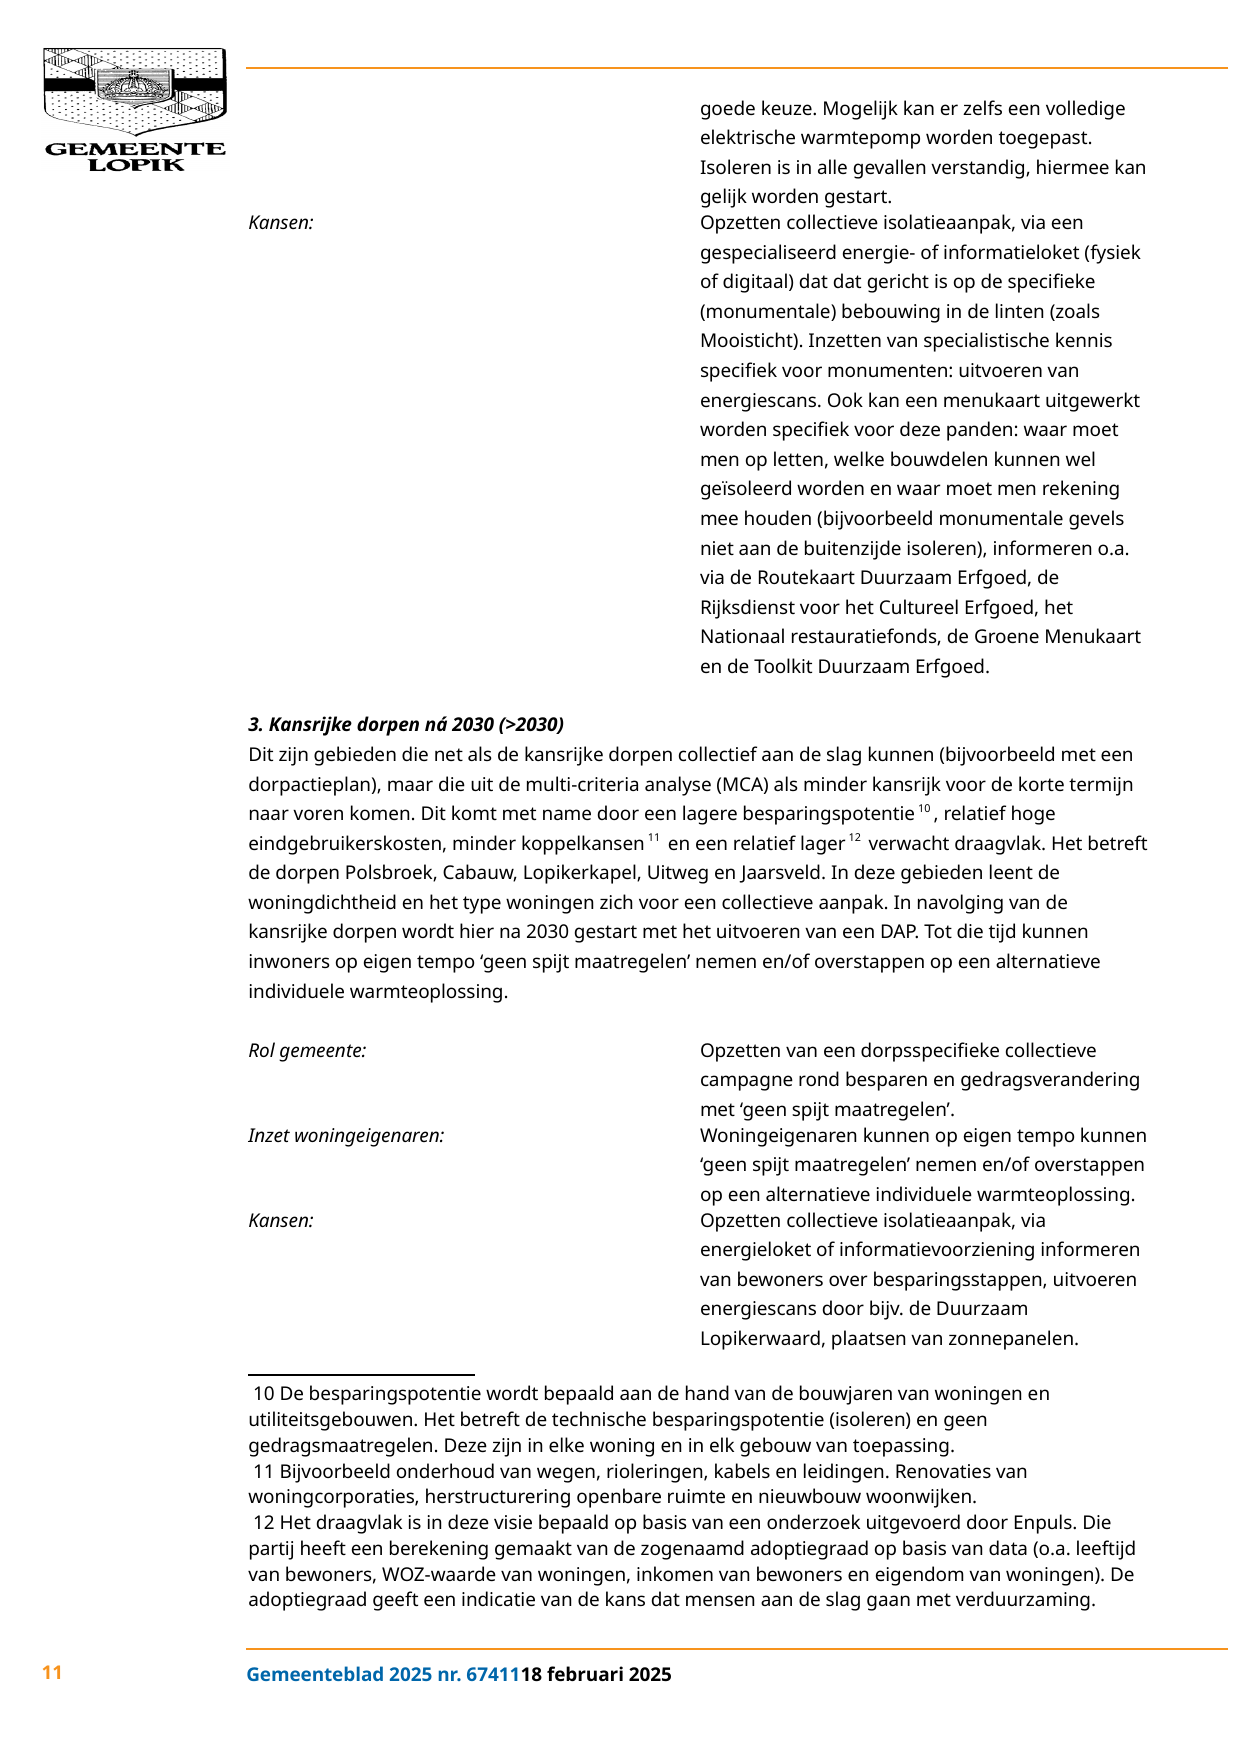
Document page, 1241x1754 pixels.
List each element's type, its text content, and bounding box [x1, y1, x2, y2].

table_cell Woningeigenaren kunnen op eigen tempo kunnen ‘geen spijt maatregelen’ nemen en/of overstappen op een alternatieve individuele warmteoplossing. [700, 1122, 1152, 1207]
table_cell Kansen: [248, 1207, 700, 1351]
text De besparingspotentie wordt bepaald aan de hand van de bouwjaren van woningen en utiliteitsgebouwen. Het betreft de technische besparingspotentie (isoleren) en geen gedragsmaatregelen. Deze zijn in elke woning en in elk gebouw van toepassing. [248, 1381, 1152, 1458]
table_header Opzetten van een dorpsspecifieke collectieve campagne rond besparen en gedragsverandering met ‘geen spijt maatregelen’. [700, 1037, 1152, 1122]
text Het draagvlak is in deze visie bepaald op basis van een onderzoek uitgevoerd door Enpuls. Die partij heeft een berekening gemaakt van de zogenaamd adoptiegraad op basis van data (o.a. leeftijd van bewoners, WOZ-waarde van woningen, inkomen van bewoners en eigendom van woningen). De adoptiegraad geeft een indicatie van de kans dat mensen aan de slag gaan met verduurzaming. [248, 1509, 1152, 1612]
table_cell Opzetten collectieve isolatieaanpak, via energieloket of informatievoorziening informeren van bewoners over besparingsstappen, uitvoeren energiescans door bijv. de Duurzaam Lopikerwaard, plaatsen van zonnepanelen. [700, 1207, 1152, 1351]
table_header Rol gemeente: [248, 1037, 700, 1122]
table_cell Opzetten collectieve isolatieaanpak, via een gespecialiseerd energie- of informatieloket (fysiek of digitaal) dat dat gericht is op de specifieke (monumentale) bebouwing in de linten (zoals Mooisticht). Inzetten van specialistische kennis specifiek voor monumenten: uitvoeren van energiescans. Ook kan een menukaart uitgewerkt worden specifiek voor deze panden: waar moet men op letten, welke bouwdelen kunnen wel geïsoleerd worden en waar moet men rekening mee houden (bijvoorbeeld monumentale gevels niet aan de buitenzijde isoleren), informeren o.a. via de Routekaart Duurzaam Erfgoed, de Rijksdienst voor het Cultureel Erfgoed, het Nationaal restauratiefonds, de Groene Menukaart en de Toolkit Duurzaam Erfgoed. [700, 209, 1152, 679]
picture [41, 47, 231, 172]
text 3. Kansrijke dorpen ná 2030 (>2030) [248, 712, 1152, 737]
table_cell goede keuze. Mogelijk kan er zelfs een volledige elektrische warmtepomp worden toegepast. Isoleren is in alle gevallen verstandig, hiermee kan gelijk worden gestart. [700, 95, 1152, 209]
text Dit zijn gebieden die net als de kansrijke dorpen collectief aan de slag kunnen (bijvoorbeeld met een dorpactieplan), maar die uit de multi-criteria analyse (MCA) als minder kansrijk voor de korte termijn naar voren komen. Dit komt met name door een lagere besparingspotentie, relatief hoge eindgebruikerskosten, minder koppelkansen en een relatief lager verwacht draagvlak. Het betreft de dorpen Polsbroek, Cabauw, Lopikerkapel, Uitweg en Jaarsveld. In deze gebieden leent de woningdichtheid en het type woningen zich voor een collectieve aanpak. In navolging van de kansrijke dorpen wordt hier na 2030 gestart met het uitvoeren van een DAP. Tot die tijd kunnen inwoners op eigen tempo ‘geen spijt maatregelen’ nemen en/of overstappen op een alternatieve individuele warmteoplossing. [248, 741, 1152, 1003]
text Bijvoorbeeld onderhoud van wegen, rioleringen, kabels en leidingen. Renovaties van woningcorporaties, herstructurering openbare ruimte en nieuwbouw woonwijken. [248, 1458, 1152, 1509]
table_cell [248, 95, 700, 209]
table_cell Inzet woningeigenaren: [248, 1122, 700, 1207]
table_cell Kansen: [248, 209, 700, 679]
